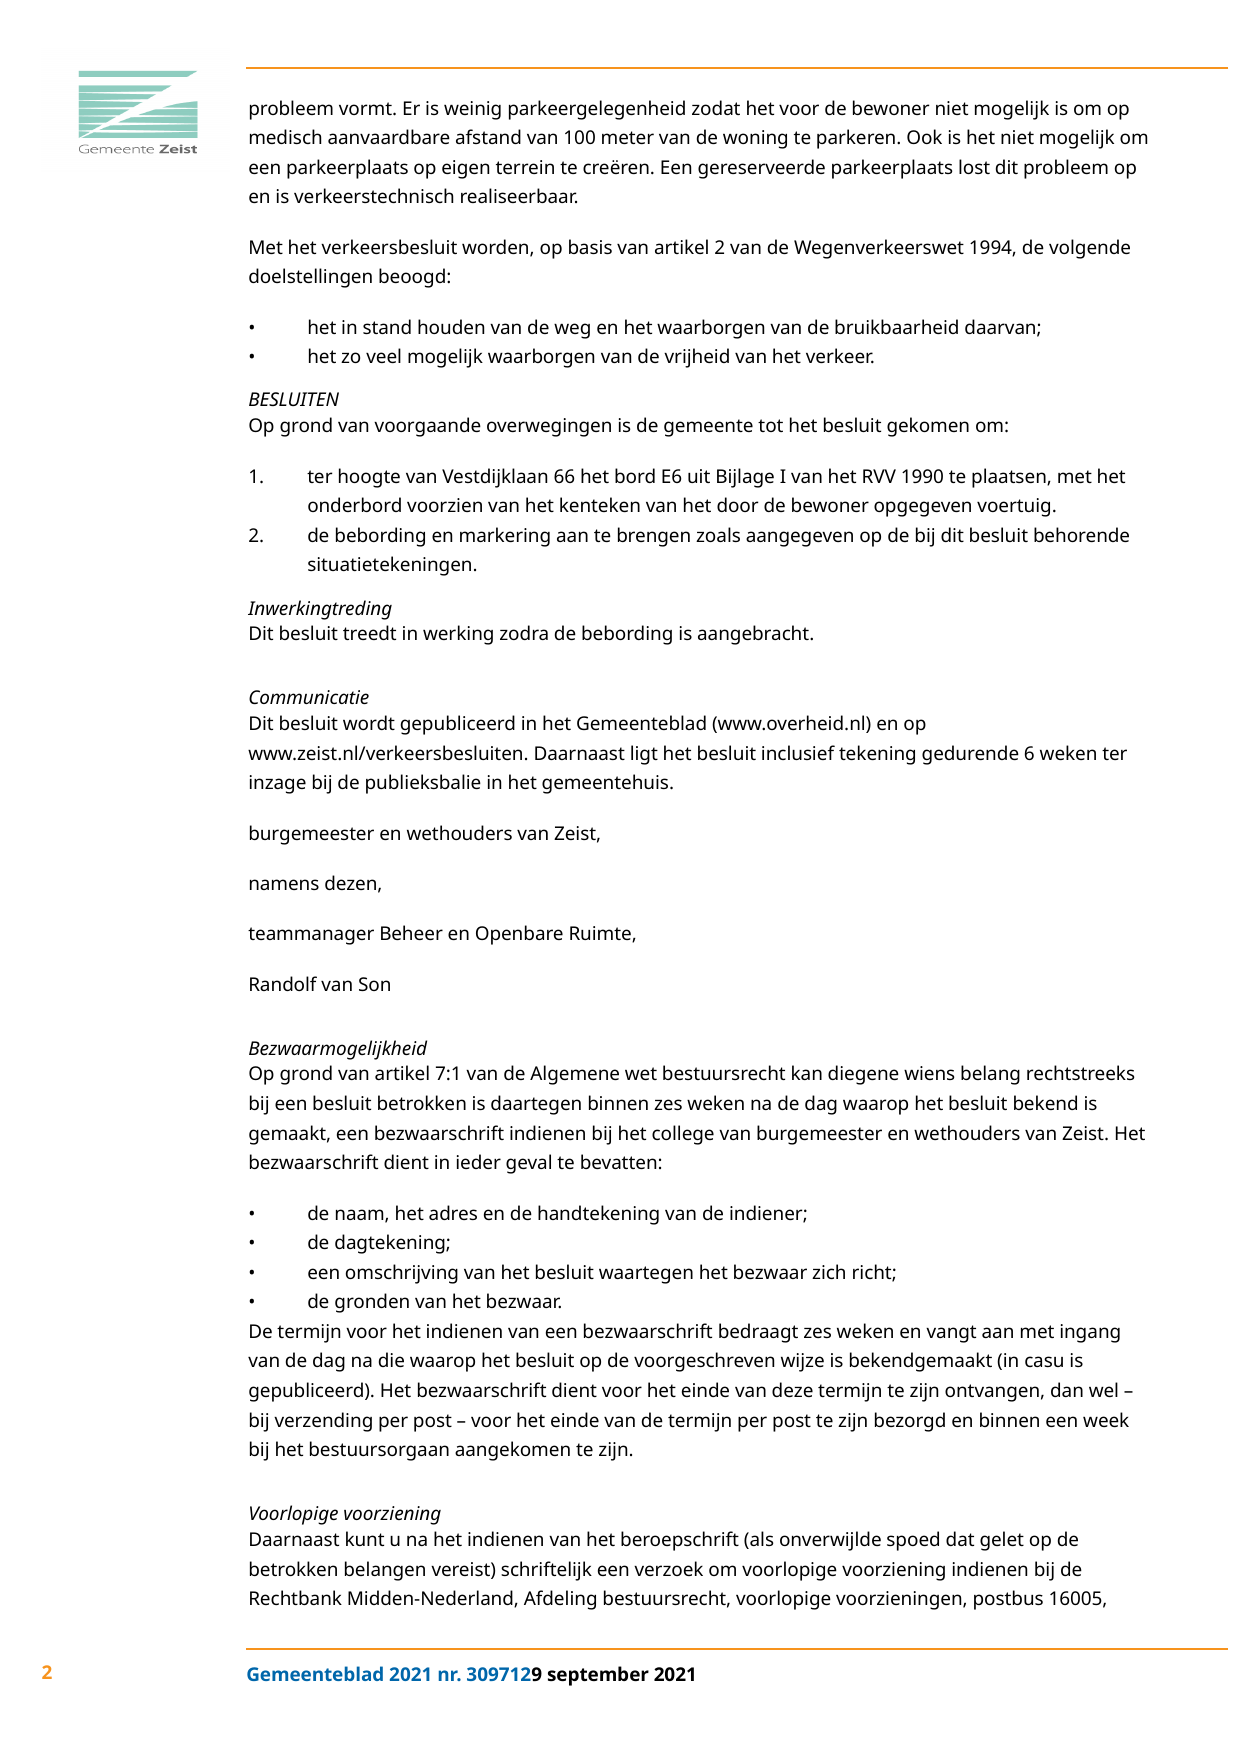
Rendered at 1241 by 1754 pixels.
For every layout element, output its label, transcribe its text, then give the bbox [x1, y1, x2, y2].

text teammanager Beheer en Openbare Ruimte, [248, 921, 1152, 946]
text Voorlopige voorziening [248, 1500, 1152, 1526]
text Inwerkingtreding [248, 595, 1152, 620]
text probleem vormt. Er is weinig parkeergelegenheid zodat het voor de bewoner niet mogelijk is om op medisch aanvaardbare afstand van 100 meter van de woning te parkeren. Ook is het niet mogelijk om een parkeerplaats op eigen terrein te creëren. Een gereserveerde parkeerplaats lost dit probleem op en is verkeerstechnisch realiseerbaar. [248, 95, 1152, 209]
list een omschrijving van het besluit waartegen het bezwaar zich richt; [248, 1259, 1152, 1285]
list de bebording en markering aan te brengen zoals aangegeven op de bij dit besluit behorende situatietekeningen. [248, 522, 1152, 577]
list de naam, het adres en de handtekening van de indiener; [248, 1200, 1152, 1226]
list het in stand houden van de weg en het waarborgen van de bruikbaarheid daarvan; [248, 314, 1152, 340]
list de dagtekening; [248, 1229, 1152, 1255]
text Op grond van artikel 7:1 van de Algemene wet bestuursrecht kan diegene wiens belang rechtstreeks bij een besluit betrokken is daartegen binnen zes weken na de dag waarop het besluit bekend is gemaakt, een bezwaarschrift indienen bij het college van burgemeester en wethouders van Zeist. Het bezwaarschrift dient in ieder geval te bevatten: [248, 1061, 1152, 1175]
text Met het verkeersbesluit worden, op basis van artikel 2 van de Wegenverkeerswet 1994, de volgende doelstellingen beoogd: [248, 234, 1152, 289]
text Op grond van voorgaande overwegingen is de gemeente tot het besluit gekomen om: [248, 412, 1152, 438]
text Communicatie [248, 684, 1152, 710]
list het zo veel mogelijk waarborgen van de vrijheid van het verkeer. [248, 343, 1152, 369]
text burgemeester en wethouders van Zeist, [248, 820, 1152, 845]
text Randolf van Son [248, 971, 1152, 997]
text Bezwaarmogelijkheid [248, 1035, 1152, 1061]
text namens dezen, [248, 870, 1152, 896]
text BESLUITEN [248, 387, 1152, 412]
text De termijn voor het indienen van een bezwaarschrift bedraagt zes weken en vangt aan met ingang van de dag na die waarop het besluit op de voorgeschreven wijze is bekendgemaakt (in casu is gepubliceerd). Het bezwaarschrift dient voor het einde van deze termijn te zijn ontvangen, dan wel – bij verzending per post – voor het einde van de termijn per post te zijn bezorgd en binnen een week bij het bestuursorgaan aangekomen te zijn. [248, 1318, 1152, 1462]
text Dit besluit treedt in werking zodra de bebording is aangebracht. [248, 620, 1152, 646]
text Dit besluit wordt gepubliceerd in het Gemeenteblad (www.overheid.nl) en op www.zeist.nl/verkeersbesluiten. Daarnaast ligt het besluit inclusief tekening gedurende 6 weken ter inzage bij de publieksbalie in het gemeentehuis. [248, 710, 1152, 795]
list ter hoogte van Vestdijklaan 66 het bord E6 uit Bijlage I van het RVV 1990 te plaatsen, met het onderbord voorzien van het kenteken van het door de bewoner opgegeven voertuig. [248, 463, 1152, 518]
list de gronden van het bezwaar. [248, 1288, 1152, 1314]
text Daarnaast kunt u na het indienen van het beroepschrift (als onverwijlde spoed dat gelet op de betrokken belangen vereist) schriftelijk een verzoek om voorlopige voorziening indienen bij de Rechtbank Midden-Nederland, Afdeling bestuursrecht, voorlopige voorzieningen, postbus 16005, [248, 1526, 1152, 1611]
picture [41, 47, 231, 172]
